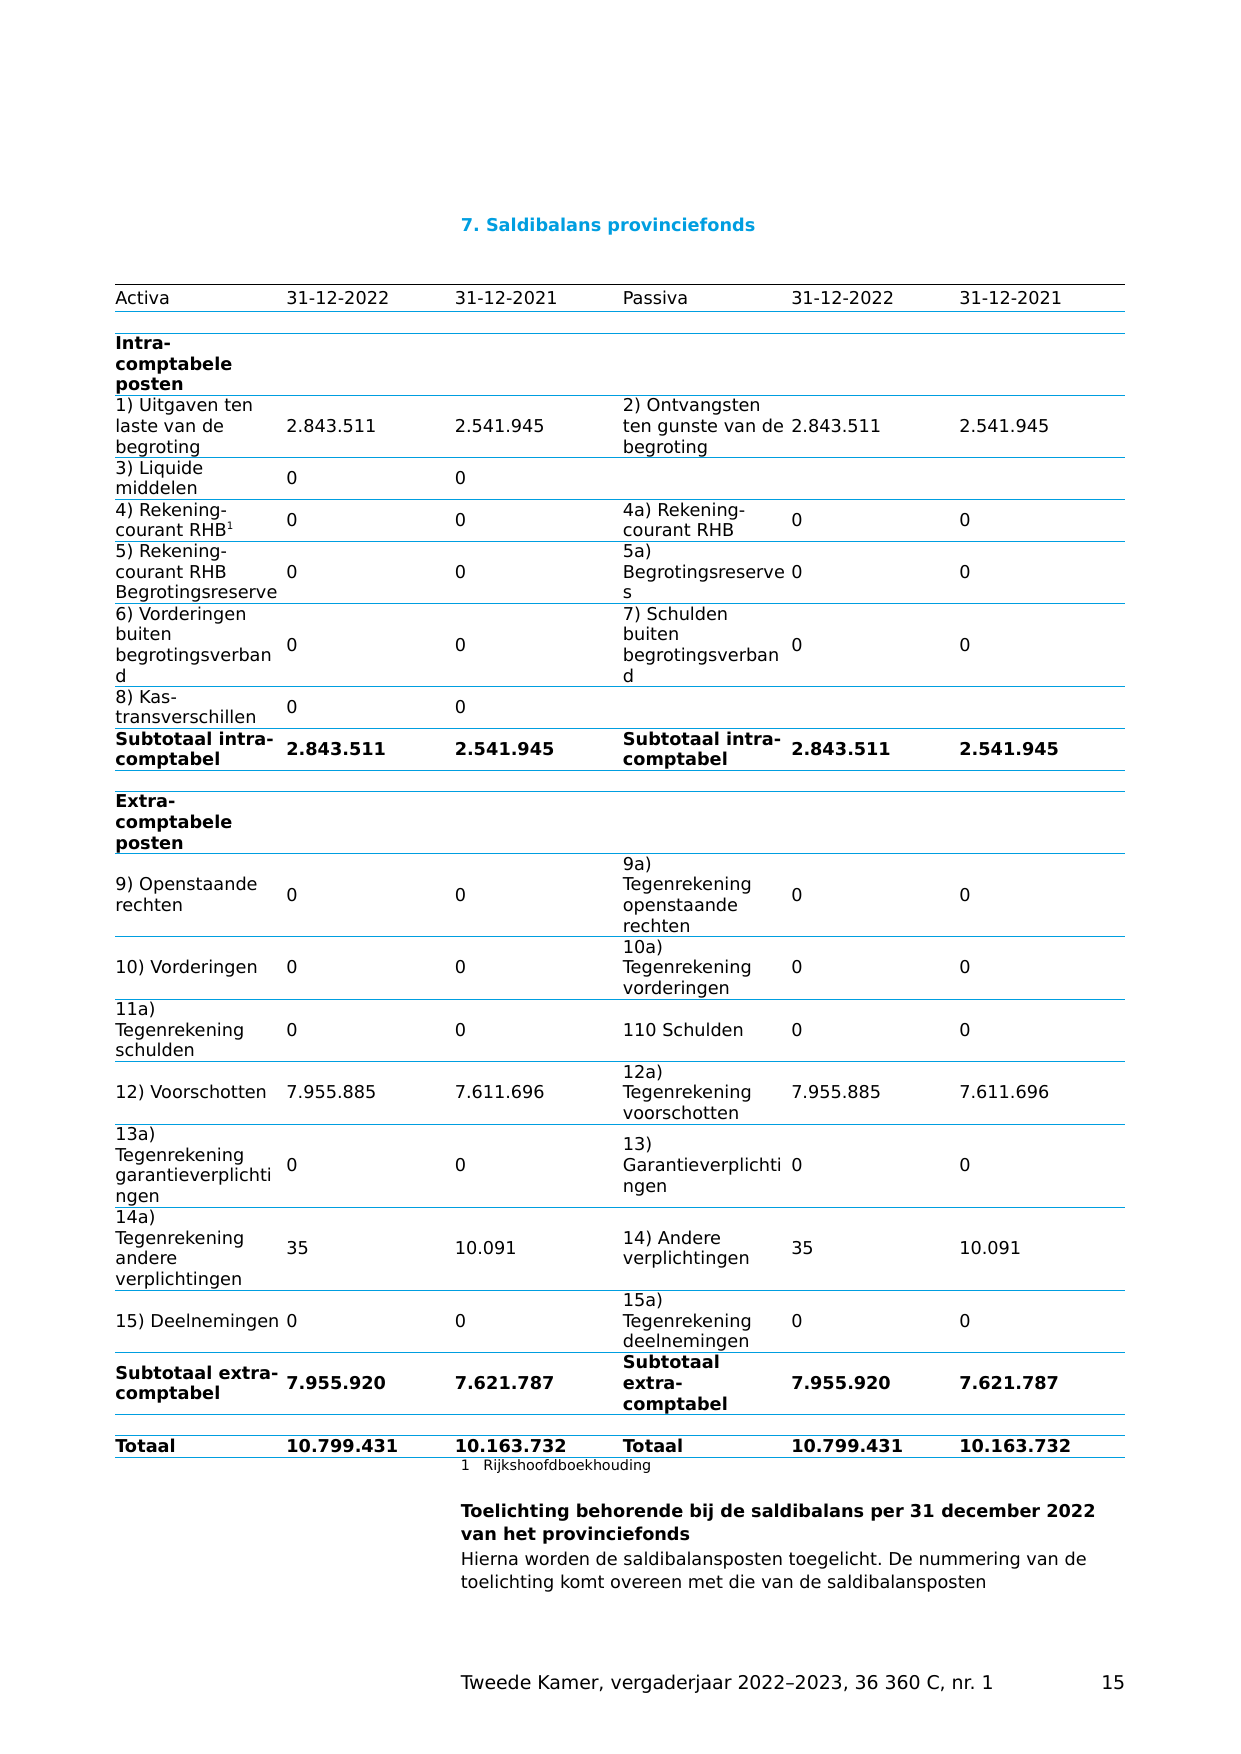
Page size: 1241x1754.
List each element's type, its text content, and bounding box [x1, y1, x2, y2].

table_cell 10.091 [956, 1208, 1125, 1289]
table_cell [620, 458, 788, 499]
table_cell 110 Schulden [620, 1000, 788, 1061]
table_cell Activa [115, 285, 283, 311]
table_cell Totaal [115, 1436, 283, 1457]
table_cell [283, 334, 452, 395]
table_cell 31-12-2022 [283, 285, 452, 311]
table_cell 0 [452, 604, 620, 686]
table_cell 10.799.431 [788, 1436, 956, 1457]
table_cell 0 [956, 604, 1125, 686]
table_cell Subtotaal intra-comptabel [115, 729, 283, 770]
table_cell 31-12-2021 [452, 285, 620, 311]
table_cell 5a) Begrotingsreserves [620, 542, 788, 603]
table_cell 0 [788, 1125, 956, 1206]
table_cell [620, 1415, 788, 1435]
table_cell 0 [956, 1000, 1125, 1061]
table_cell 12a) Tegenrekening voorschotten [620, 1062, 788, 1123]
table_cell [452, 334, 620, 395]
table_cell [115, 771, 283, 791]
table_cell 31-12-2021 [956, 285, 1125, 311]
table_cell 7.955.920 [788, 1353, 956, 1414]
table_cell Passiva [620, 285, 788, 311]
table_cell 11a) Tegenrekening schulden [115, 1000, 283, 1061]
table_cell 7) Schulden buiten begrotingsverband [620, 604, 788, 686]
table_cell 7.955.920 [283, 1353, 452, 1414]
table_cell 0 [452, 1291, 620, 1352]
table_cell 0 [283, 937, 452, 999]
text Hierna worden de saldibalansposten toegelicht. De nummering van de toelichting komt overeen met die van de saldibalansposten [461, 1547, 1125, 1593]
table_cell [956, 687, 1125, 728]
table_cell 5) Rekening-courant RHB Begrotingsreserve [115, 542, 283, 603]
table_cell 35 [788, 1208, 956, 1289]
table_cell [956, 792, 1125, 853]
table_cell 2) Ontvangsten ten gunste van de begroting [620, 396, 788, 457]
table_cell 35 [283, 1208, 452, 1289]
table_cell [283, 771, 452, 791]
table_cell 0 [956, 1125, 1125, 1206]
table_cell 0 [452, 854, 620, 936]
table_cell 12) Voorschotten [115, 1062, 283, 1123]
table_cell 10a) Tegenrekening vorderingen [620, 937, 788, 999]
table_cell 3) Liquide middelen [115, 458, 283, 499]
table_cell 0 [788, 500, 956, 541]
table_cell 10.163.732 [452, 1436, 620, 1457]
table_cell 0 [788, 1000, 956, 1061]
table_cell 0 [956, 500, 1125, 541]
title 7. Saldibalans provinciefonds [461, 213, 1125, 236]
table_cell 15a) Tegenrekening deelnemingen [620, 1291, 788, 1352]
table_cell [283, 1415, 452, 1435]
table_cell Totaal [620, 1436, 788, 1457]
table_cell 0 [452, 458, 620, 499]
table_cell 0 [283, 1125, 452, 1206]
table_cell 31-12-2022 [788, 285, 956, 311]
table_cell 0 [788, 854, 956, 936]
table_cell 1) Uitgaven ten laste van de begroting [115, 396, 283, 457]
table_cell [452, 312, 620, 332]
table_cell 2.541.945 [956, 729, 1125, 770]
table_cell 0 [283, 458, 452, 499]
table_cell [956, 771, 1125, 791]
table_cell 2.843.511 [788, 396, 956, 457]
table_cell 0 [956, 1291, 1125, 1352]
table_cell 13) Garantieverplichtingen [620, 1125, 788, 1206]
table_cell 7.611.696 [956, 1062, 1125, 1123]
table_cell 0 [956, 542, 1125, 603]
table_cell 0 [283, 604, 452, 686]
table_cell 0 [283, 542, 452, 603]
table_cell [452, 1415, 620, 1435]
table_cell [956, 458, 1125, 499]
table_cell 0 [283, 1000, 452, 1061]
table_header Tabel 4 Saldibalans per 31 december 2022 van het provinciefonds (C) (bedragen x € 1.000) [115, 259, 1125, 284]
table_cell [115, 312, 283, 332]
table_cell Extra-comptabele posten [115, 792, 283, 853]
table_cell [788, 1415, 956, 1435]
table_cell 2.843.511 [283, 729, 452, 770]
table_cell 10) Vorderingen [115, 937, 283, 999]
table_cell [788, 792, 956, 853]
table_cell 0 [283, 854, 452, 936]
table_cell [452, 771, 620, 791]
table_cell [788, 687, 956, 728]
table_cell 6) Vorderingen buiten begrotingsverband [115, 604, 283, 686]
table_cell 0 [452, 687, 620, 728]
table_cell 14a) Tegenrekening andere verplichtingen [115, 1208, 283, 1289]
table_cell [956, 334, 1125, 395]
table_cell [788, 771, 956, 791]
table_cell 0 [452, 1125, 620, 1206]
table_cell 2.541.945 [452, 396, 620, 457]
table_cell 0 [956, 854, 1125, 936]
table_cell 7.621.787 [956, 1353, 1125, 1414]
table_cell 0 [452, 542, 620, 603]
table_cell 0 [956, 937, 1125, 999]
table_cell Subtotaal extra-comptabel [620, 1353, 788, 1414]
table_cell 0 [788, 937, 956, 999]
table_cell 2.843.511 [788, 729, 956, 770]
table_cell 0 [788, 542, 956, 603]
table_cell 7.955.885 [283, 1062, 452, 1123]
table_cell [620, 334, 788, 395]
table_cell 0 [788, 604, 956, 686]
table_cell 9) Openstaande rechten [115, 854, 283, 936]
table_cell 14) Andere verplichtingen [620, 1208, 788, 1289]
table_cell 2.843.511 [283, 396, 452, 457]
table_cell [788, 458, 956, 499]
table_cell [620, 687, 788, 728]
table_cell 9a) Tegenrekening openstaande rechten [620, 854, 788, 936]
table_cell [788, 312, 956, 332]
table_cell 2.541.945 [956, 396, 1125, 457]
table_cell 0 [452, 937, 620, 999]
table_cell 13a) Tegenrekening garantieverplichtingen [115, 1125, 283, 1206]
text Toelichting behorende bij de saldibalans per 31 december 2022 van het provinciefonds [461, 1499, 1125, 1545]
table_cell 0 [283, 687, 452, 728]
table_cell [788, 334, 956, 395]
table_cell [956, 312, 1125, 332]
table_cell 10.163.732 [956, 1436, 1125, 1457]
table_cell Intra-comptabele posten [115, 334, 283, 395]
table_cell 7.611.696 [452, 1062, 620, 1123]
table_cell 0 [788, 1291, 956, 1352]
list Rijkshoofdboekhouding [461, 1458, 1125, 1474]
table_cell 15) Deelnemingen [115, 1291, 283, 1352]
table_cell 7.955.885 [788, 1062, 956, 1123]
table_cell 10.799.431 [283, 1436, 452, 1457]
table_cell 0 [452, 1000, 620, 1061]
table_cell [452, 792, 620, 853]
table_cell [620, 792, 788, 853]
table_cell 4) Rekening-courant RHB1 [115, 500, 283, 541]
table_cell Subtotaal intra-comptabel [620, 729, 788, 770]
table_cell [620, 312, 788, 332]
table_cell Subtotaal extra-comptabel [115, 1353, 283, 1414]
table_cell [956, 1415, 1125, 1435]
table_cell 4a) Rekening-courant RHB [620, 500, 788, 541]
table_cell 8) Kas-transverschillen [115, 687, 283, 728]
table_cell [283, 312, 452, 332]
table_cell [115, 1415, 283, 1435]
table_cell 0 [283, 1291, 452, 1352]
table_cell 2.541.945 [452, 729, 620, 770]
table_cell 7.621.787 [452, 1353, 620, 1414]
table_cell 0 [452, 500, 620, 541]
table_cell 10.091 [452, 1208, 620, 1289]
table_cell 0 [283, 500, 452, 541]
table_cell [620, 771, 788, 791]
table_cell [283, 792, 452, 853]
